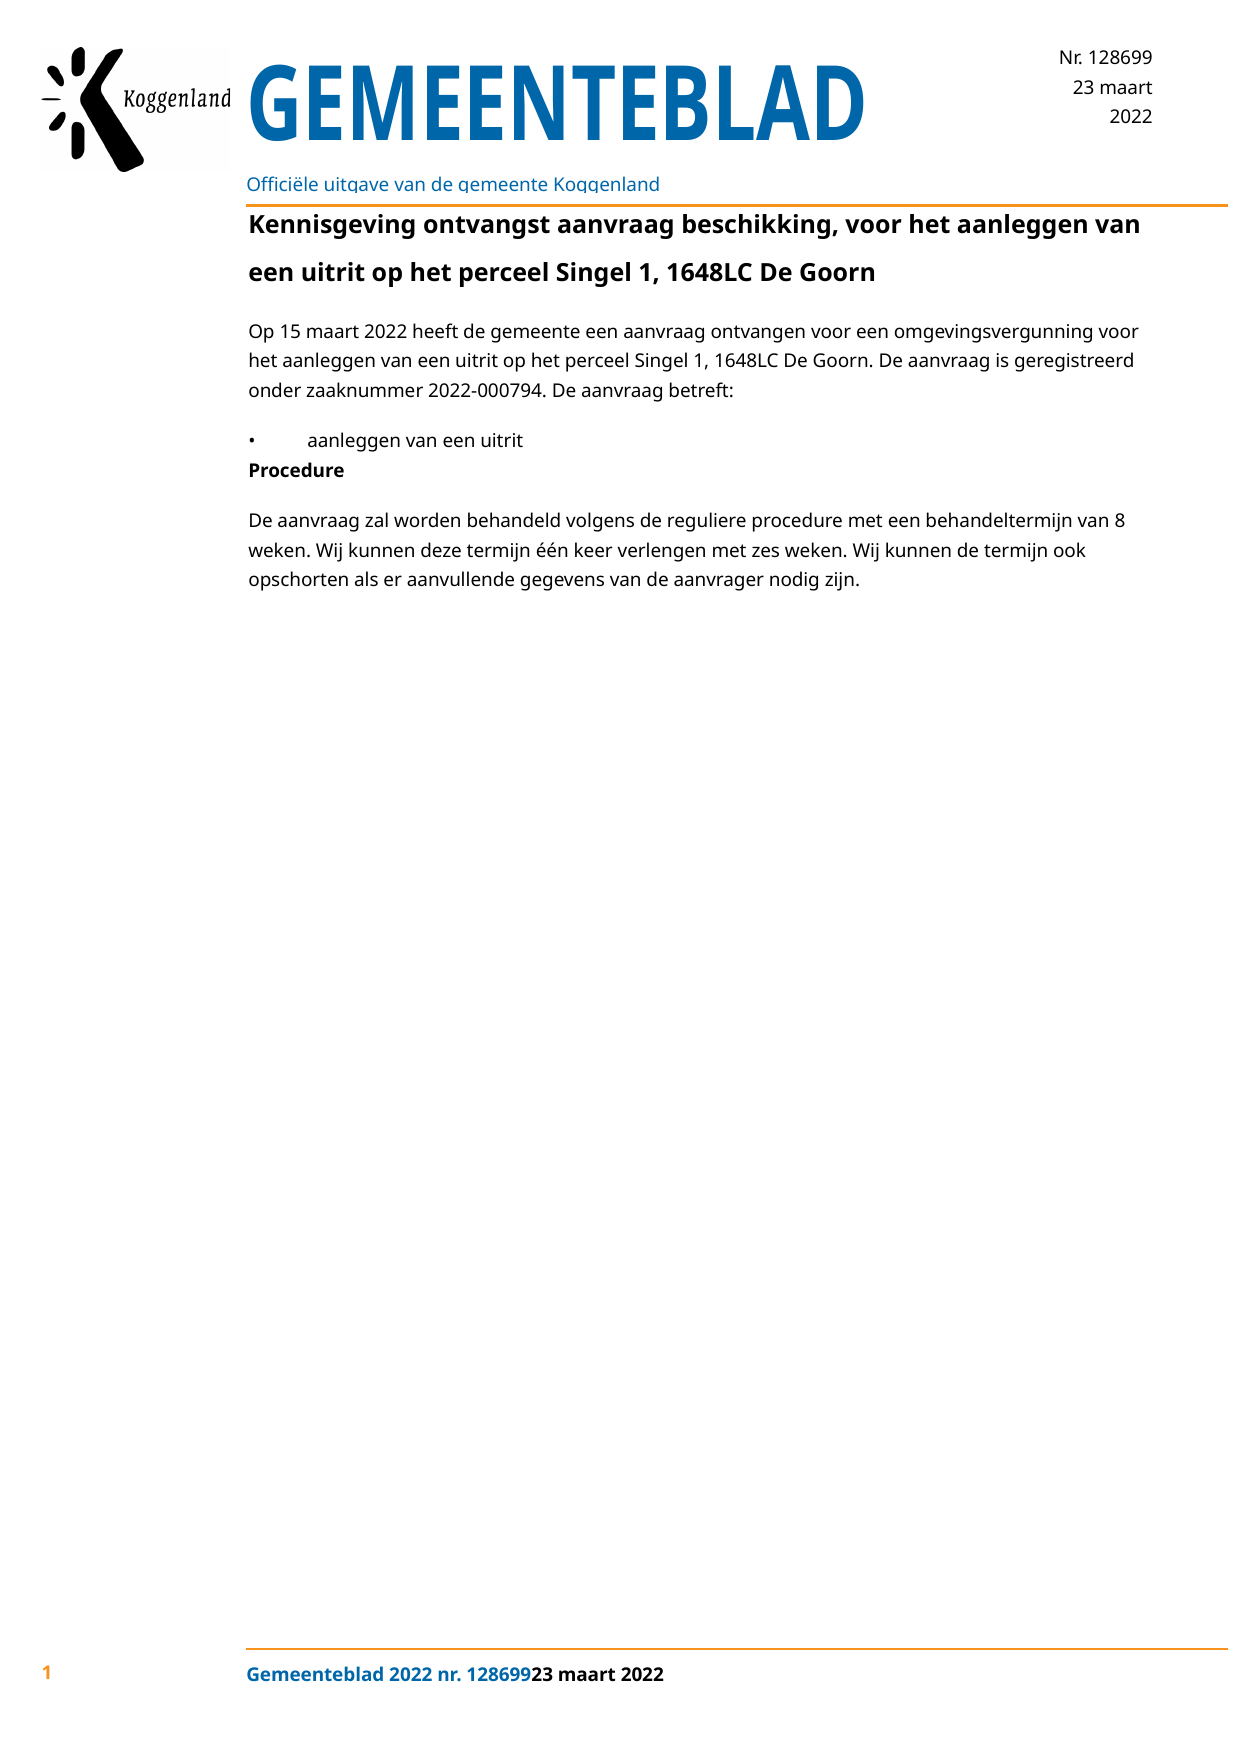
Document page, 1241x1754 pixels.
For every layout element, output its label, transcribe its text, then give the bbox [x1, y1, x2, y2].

text De aanvraag zal worden behandeld volgens de reguliere procedure met een behandeltermijn van 8 weken. Wij kunnen deze termijn één keer verlengen met zes weken. Wij kunnen de termijn ook opschorten als er aanvullende gegevens van de aanvrager nodig zijn. [248, 507, 1152, 592]
picture [41, 47, 231, 172]
list aanleggen van een uitrit [248, 427, 1152, 453]
text Kennisgeving ontvangst aanvraag beschikking, voor het aanleggen van een uitrit op het perceel Singel 1, 1648LC De Goorn [248, 207, 1152, 288]
text Op 15 maart 2022 heeft de gemeente een aanvraag ontvangen voor een omgevingsvergunning voor het aanleggen van een uitrit op het perceel Singel 1, 1648LC De Goorn. De aanvraag is geregistreerd onder zaaknummer 2022-000794. De aanvraag betreft: [248, 318, 1152, 403]
text Procedure [248, 457, 1152, 483]
